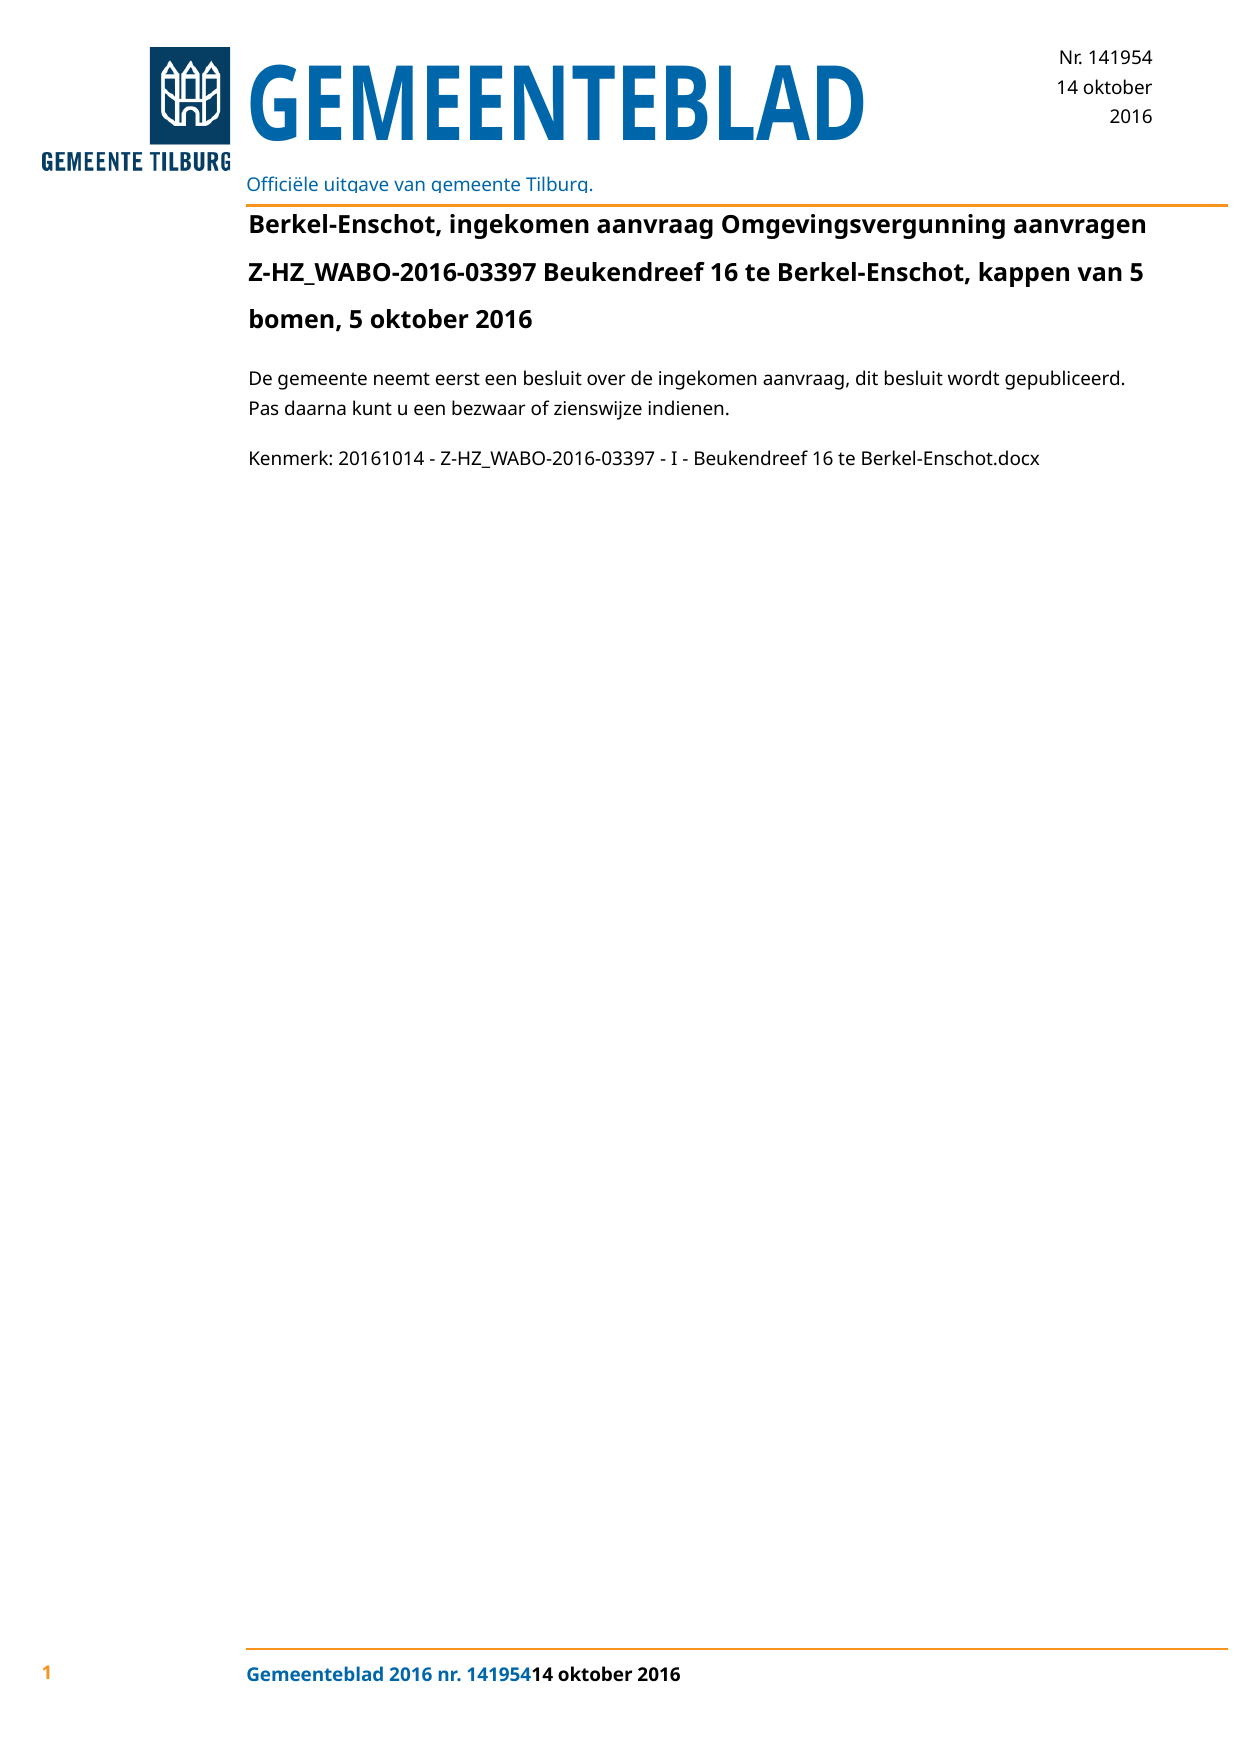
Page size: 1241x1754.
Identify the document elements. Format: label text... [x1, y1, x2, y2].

text Kenmerk: 20161014 - Z-HZ_WABO-2016-03397 - I - Beukendreef 16 te Berkel-Enschot.docx [248, 446, 1152, 471]
picture [41, 47, 231, 172]
text De gemeente neemt eerst een besluit over de ingekomen aanvraag, dit besluit wordt gepubliceerd. Pas daarna kunt u een bezwaar of zienswijze indienen. [248, 366, 1152, 421]
text Berkel-Enschot, ingekomen aanvraag Omgevingsvergunning aanvragen Z-HZ_WABO-2016-03397 Beukendreef 16 te Berkel-Enschot, kappen van 5 bomen, 5 oktober 2016 [248, 207, 1152, 336]
